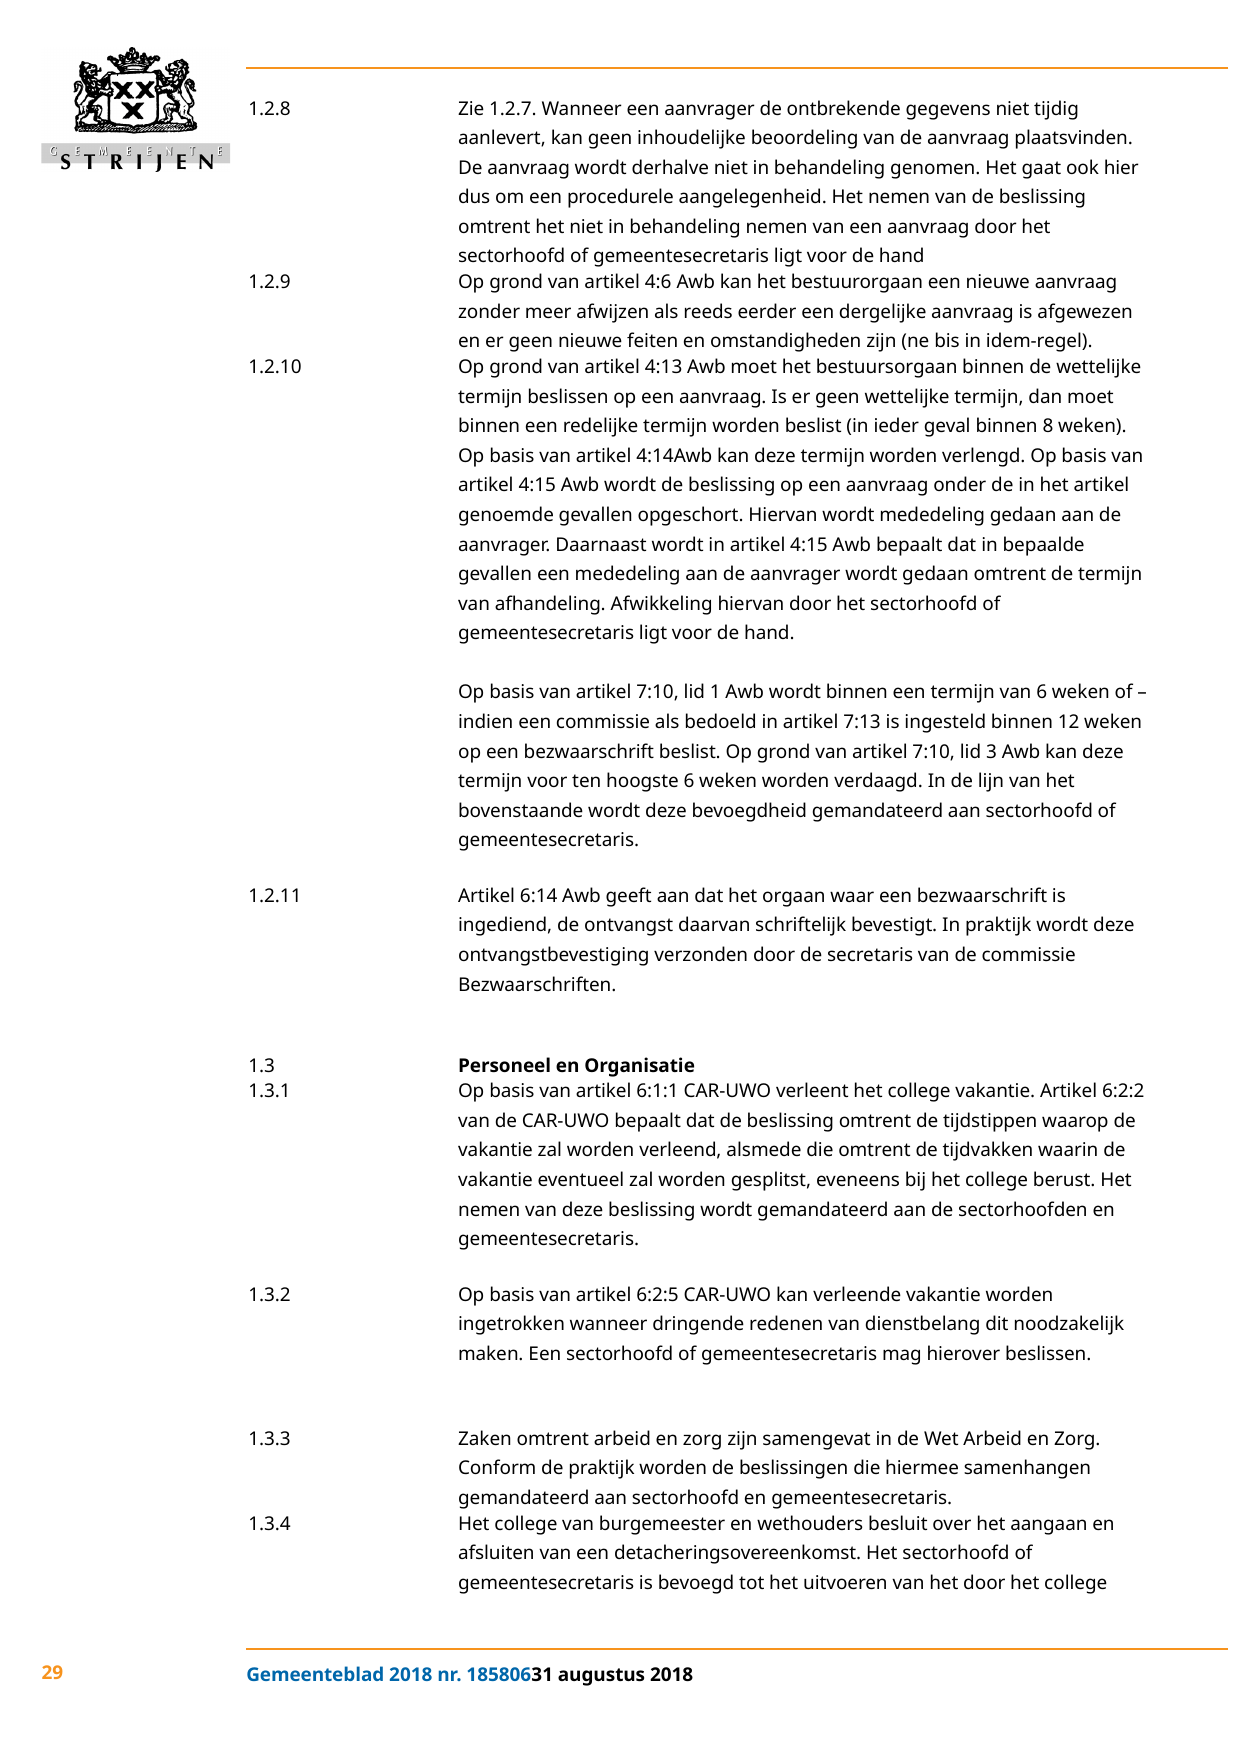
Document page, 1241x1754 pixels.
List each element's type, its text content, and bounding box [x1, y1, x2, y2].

picture [41, 47, 231, 172]
table_cell Personeel en Organisatie [458, 1052, 1152, 1077]
table_cell 1.3.3 [248, 1425, 458, 1510]
table_cell 1.2.9 [248, 269, 458, 353]
table_cell 1.3 [248, 1052, 458, 1077]
table_cell Artikel 6:14 Awb geeft aan dat het orgaan waar een bezwaarschrift is ingediend, de ontvangst daarvan schriftelijk bevestigt. In praktijk wordt deze ontvangstbevestiging verzonden door de secretaris van de commissie Bezwaarschriften. [458, 882, 1152, 1026]
table_cell 1.3.4 [248, 1510, 458, 1594]
table_cell 1.2.8 [248, 95, 458, 268]
table_cell Op basis van artikel 6:1:1 CAR-UWO verleent het college vakantie. Artikel 6:2:2 van de CAR-UWO bepaalt dat de beslissing omtrent de tijdstippen waarop de vakantie zal worden verleend, alsmede die omtrent de tijdvakken waarin de vakantie eventueel zal worden gesplitst, eveneens bij het college berust. Het nemen van deze beslissing wordt gemandateerd aan de sectorhoofden en gemeentesecretaris. [458, 1078, 1152, 1281]
table_cell [248, 1026, 458, 1052]
table_cell Zaken omtrent arbeid en zorg zijn samengevat in de Wet Arbeid en Zorg. Conform de praktijk worden de beslissingen die hiermee samenhangen gemandateerd aan sectorhoofd en gemeentesecretaris. [458, 1425, 1152, 1510]
table_cell [458, 1026, 1152, 1052]
table_cell 1.2.11 [248, 882, 458, 1026]
table_cell Zie 1.2.7. Wanneer een aanvrager de ontbrekende gegevens niet tijdig aanlevert, kan geen inhoudelijke beoordeling van de aanvraag plaatsvinden. De aanvraag wordt derhalve niet in behandeling genomen. Het gaat ook hier dus om een procedurele aangelegenheid. Het nemen van de beslissing omtrent het niet in behandeling nemen van een aanvraag door het sectorhoofd of gemeentesecretaris ligt voor de hand [458, 95, 1152, 268]
table_cell Op grond van artikel 4:13 Awb moet het bestuursorgaan binnen de wettelijke termijn beslissen op een aanvraag. Is er geen wettelijke termijn, dan moet binnen een redelijke termijn worden beslist (in ieder geval binnen 8 weken). Op basis van artikel 4:14Awb kan deze termijn worden verlengd. Op basis van artikel 4:15 Awb wordt de beslissing op een aanvraag onder de in het artikel genoemde gevallen opgeschort. Hiervan wordt mededeling gedaan aan de aanvrager. Daarnaast wordt in artikel 4:15 Awb bepaalt dat in bepaalde gevallen een mededeling aan de aanvrager wordt gedaan omtrent de termijn van afhandeling. Afwikkeling hiervan door het sectorhoofd of gemeentesecretaris ligt voor de hand. Op basis van artikel 7:10, lid 1 Awb wordt binnen een termijn van 6 weken of –indien een commissie als bedoeld in artikel 7:13 is ingesteld binnen 12 weken op een bezwaarschrift beslist. Op grond van artikel 7:10, lid 3 Awb kan deze termijn voor ten hoogste 6 weken worden verdaagd. In de lijn van het bovenstaande wordt deze bevoegdheid gemandateerd aan sectorhoofd of gemeentesecretaris. [458, 353, 1152, 882]
table_cell 1.3.1 [248, 1078, 458, 1281]
table_cell Op grond van artikel 4:6 Awb kan het bestuurorgaan een nieuwe aanvraag zonder meer afwijzen als reeds eerder een dergelijke aanvraag is afgewezen en er geen nieuwe feiten en omstandigheden zijn (ne bis in idem-regel). [458, 269, 1152, 353]
table_cell 1.2.10 [248, 353, 458, 882]
table_cell Het college van burgemeester en wethouders besluit over het aangaan en afsluiten van een detacheringsovereenkomst. Het sectorhoofd of gemeentesecretaris is bevoegd tot het uitvoeren van het door het college [458, 1510, 1152, 1594]
table_cell Op basis van artikel 6:2:5 CAR-UWO kan verleende vakantie worden ingetrokken wanneer dringende redenen van dienstbelang dit noodzakelijk maken. Een sectorhoofd of gemeentesecretaris mag hierover beslissen. [458, 1281, 1152, 1425]
table_cell 1.3.2 [248, 1281, 458, 1425]
